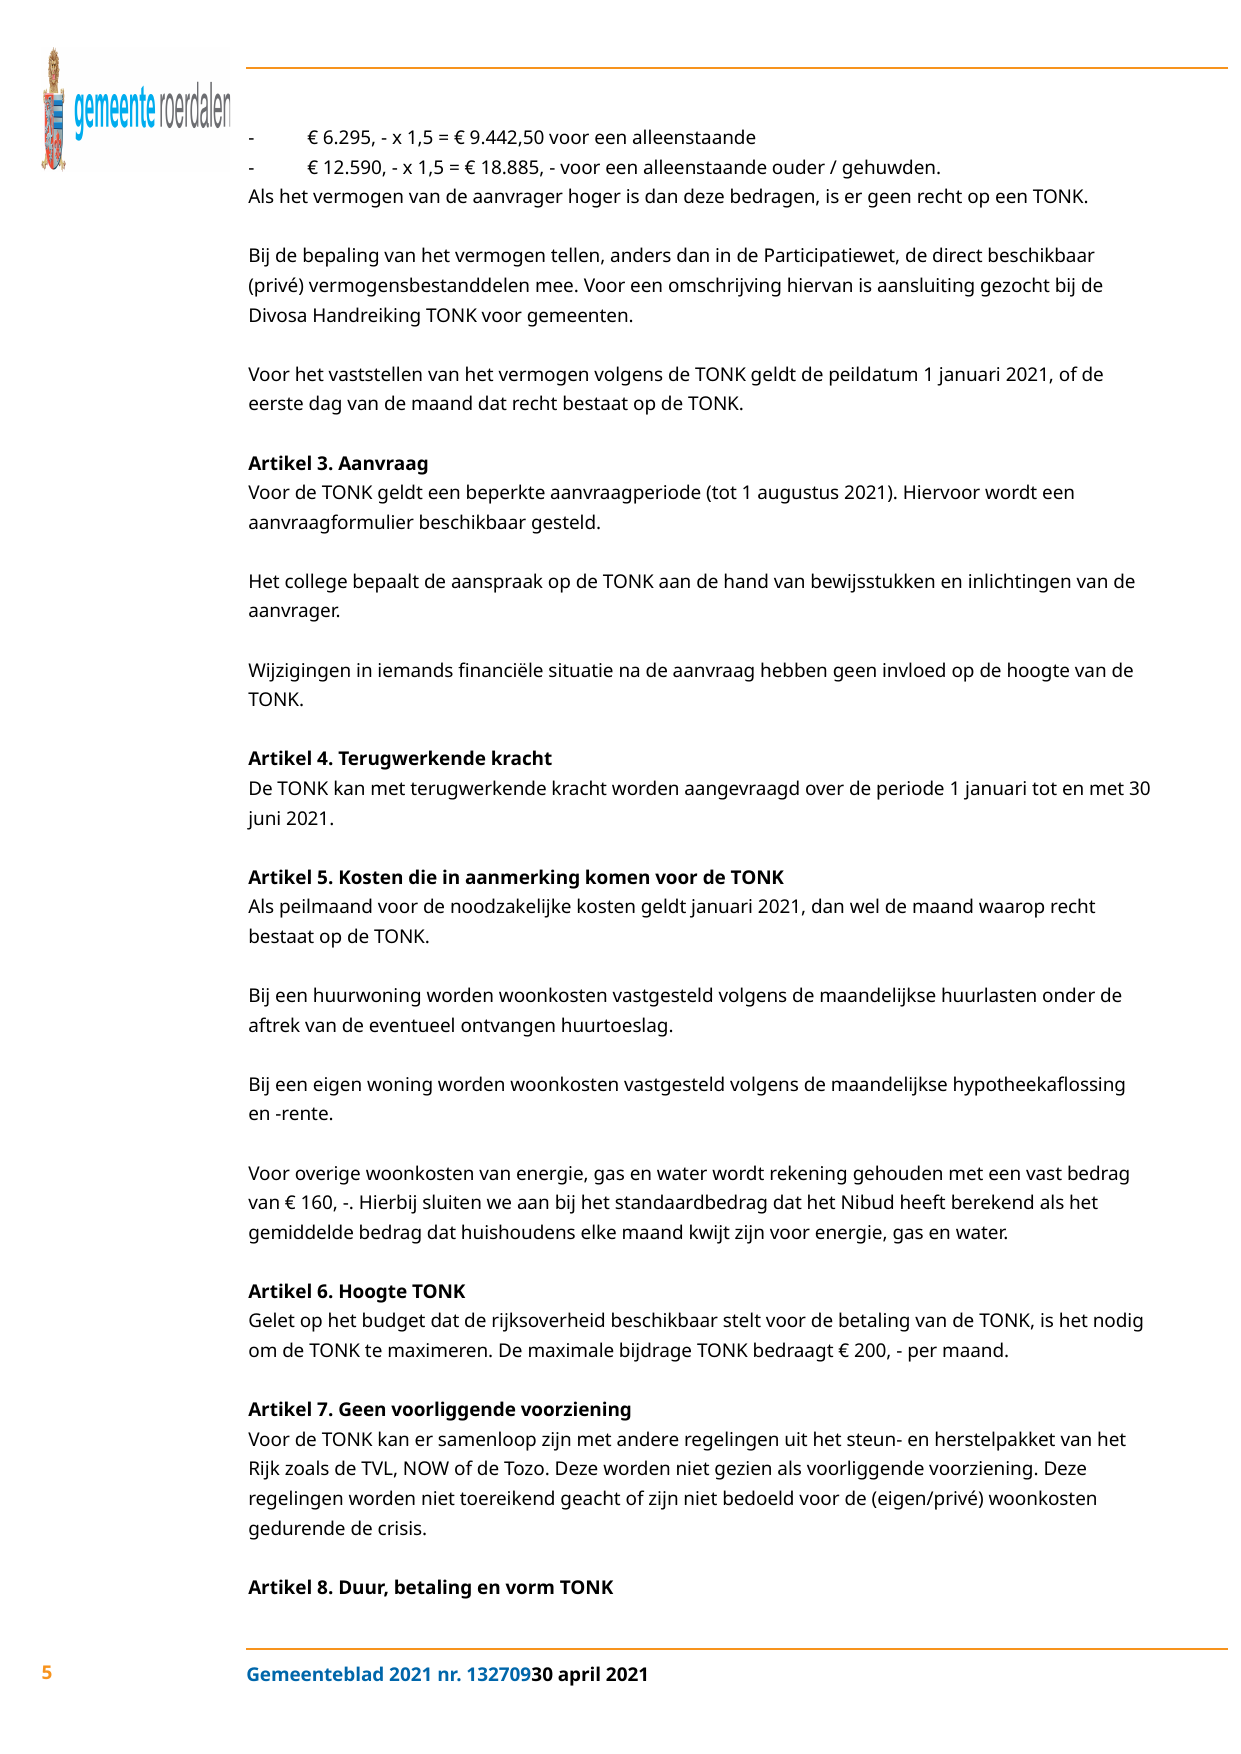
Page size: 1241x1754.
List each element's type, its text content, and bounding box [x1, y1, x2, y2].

text Bij de bepaling van het vermogen tellen, anders dan in de Participatiewet, de direct beschikbaar (privé) vermogensbestanddelen mee. Voor een omschrijving hiervan is aansluiting gezocht bij de Divosa Handreiking TONK voor gemeenten. [248, 243, 1152, 328]
text De TONK kan met terugwerkende kracht worden aangevraagd over de periode 1 januari tot en met 30 juni 2021. [248, 775, 1152, 831]
text Artikel 8. Duur, betaling en vorm TONK [248, 1574, 1152, 1600]
list € 6.295, - x 1,5 = € 9.442,50 voor een alleenstaande [248, 124, 1152, 150]
text Voor de TONK kan er samenloop zijn met andere regelingen uit het steun- en herstelpakket van het Rijk zoals de TVL, NOW of de Tozo. Deze worden niet gezien als voorliggende voorziening. Deze regelingen worden niet toereikend geacht of zijn niet bedoeld voor de (eigen/privé) woonkosten gedurende de crisis. [248, 1426, 1152, 1541]
text Voor overige woonkosten van energie, gas en water wordt rekening gehouden met een vast bedrag van € 160, -. Hierbij sluiten we aan bij het standaardbedrag dat het Nibud heeft berekend als het gemiddelde bedrag dat huishoudens elke maand kwijt zijn voor energie, gas en water. [248, 1160, 1152, 1245]
text Artikel 4. Terugwerkende kracht [248, 746, 1152, 771]
text Artikel 6. Hoogte TONK [248, 1278, 1152, 1304]
text Het college bepaalt de aanspraak op de TONK aan de hand van bewijsstukken en inlichtingen van de aanvrager. [248, 568, 1152, 623]
text Bij een eigen woning worden woonkosten vastgesteld volgens de maandelijkse hypotheekaflossing en -rente. [248, 1071, 1152, 1126]
text Als het vermogen van de aanvrager hoger is dan deze bedragen, is er geen recht op een TONK. [248, 183, 1152, 209]
text Voor de TONK geldt een beperkte aanvraagperiode (tot 1 augustus 2021). Hiervoor wordt een aanvraagformulier beschikbaar gesteld. [248, 479, 1152, 535]
picture [41, 47, 231, 172]
text Artikel 5. Kosten die in aanmerking komen voor de TONK [248, 864, 1152, 890]
text Wijzigingen in iemands financiële situatie na de aanvraag hebben geen invloed op de hoogte van de TONK. [248, 657, 1152, 712]
text Artikel 3. Aanvraag [248, 450, 1152, 476]
list € 12.590, - x 1,5 = € 18.885, - voor een alleenstaande ouder / gehuwden. [248, 154, 1152, 180]
text Als peilmaand voor de noodzakelijke kosten geldt januari 2021, dan wel de maand waarop recht bestaat op de TONK. [248, 893, 1152, 949]
text Gelet op het budget dat de rijksoverheid beschikbaar stelt voor de betaling van de TONK, is het nodig om de TONK te maximeren. De maximale bijdrage TONK bedraagt € 200, - per maand. [248, 1308, 1152, 1363]
text Voor het vaststellen van het vermogen volgens de TONK geldt de peildatum 1 januari 2021, of de eerste dag van de maand dat recht bestaat op de TONK. [248, 361, 1152, 416]
text Artikel 7. Geen voorliggende voorziening [248, 1396, 1152, 1422]
text Bij een huurwoning worden woonkosten vastgesteld volgens de maandelijkse huurlasten onder de aftrek van de eventueel ontvangen huurtoeslag. [248, 982, 1152, 1038]
